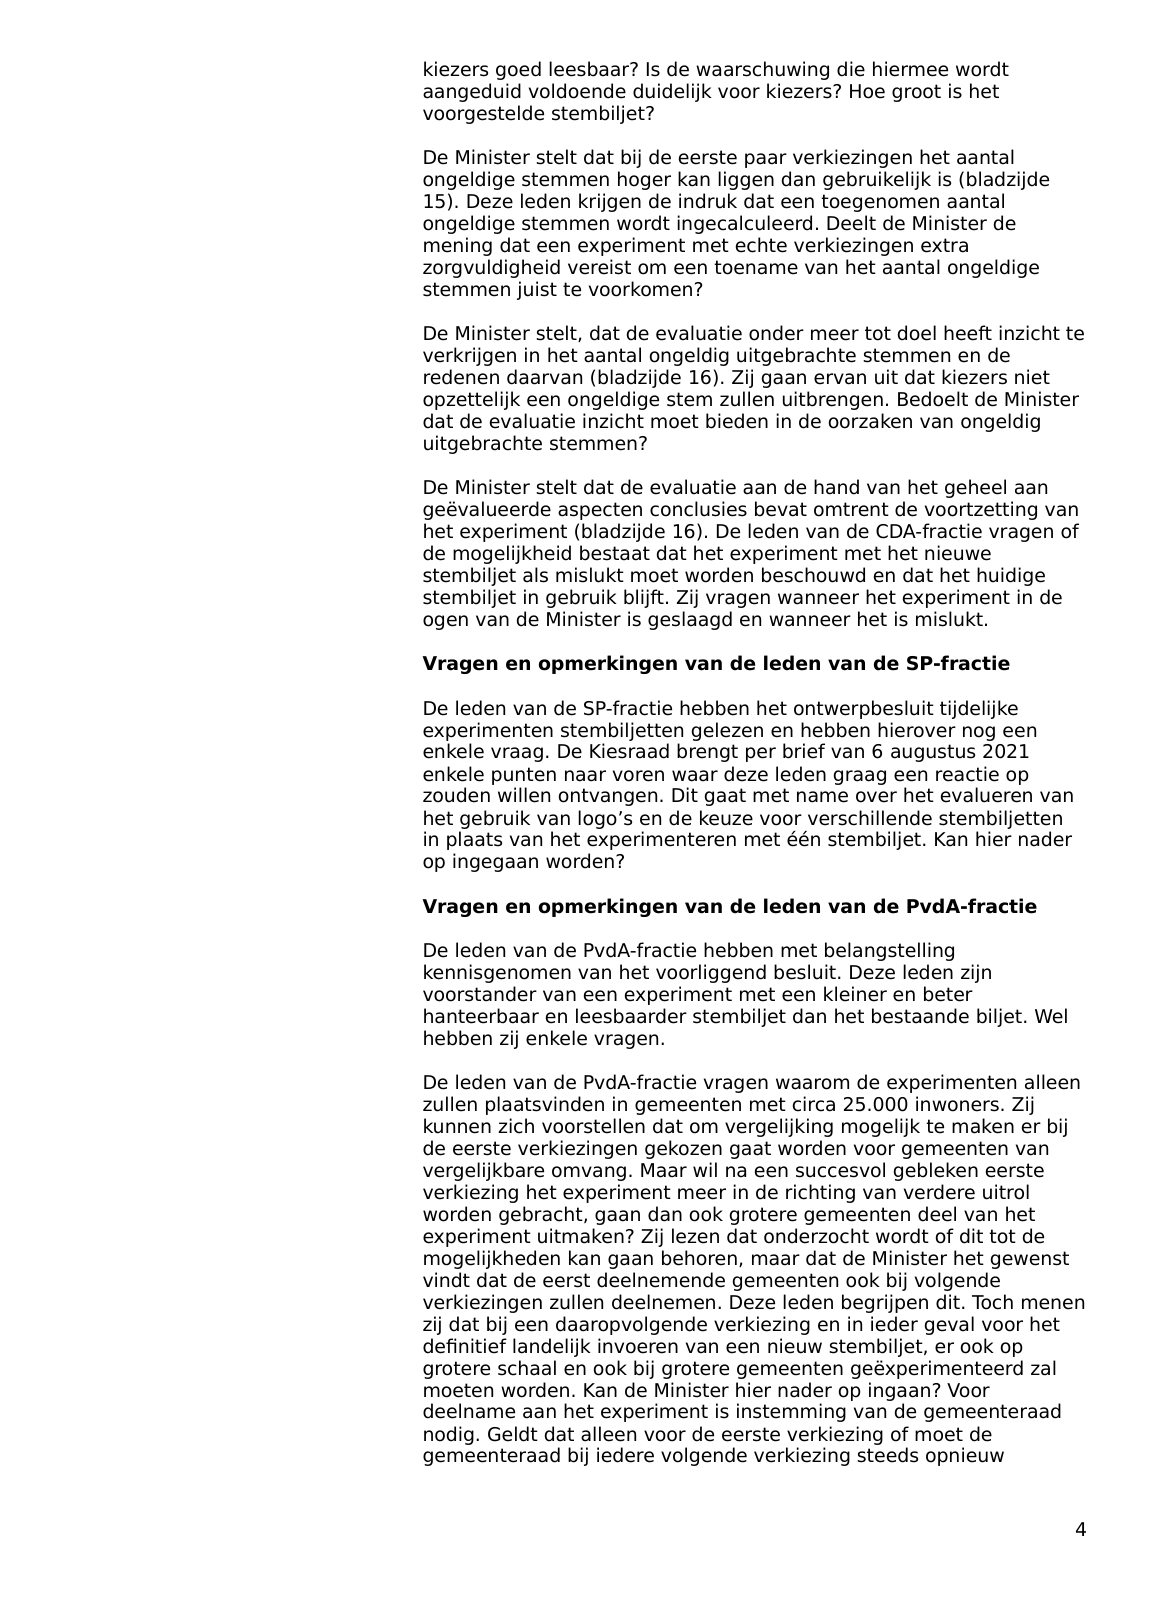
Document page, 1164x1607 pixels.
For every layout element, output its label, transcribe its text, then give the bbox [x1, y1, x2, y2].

text kiezers goed leesbaar? Is de waarschuwing die hiermee wordt aangeduid voldoende duidelijk voor kiezers? Hoe groot is het voorgestelde stembiljet? [422, 59, 1087, 125]
text De Minister stelt dat bij de eerste paar verkiezingen het aantal ongeldige stemmen hoger kan liggen dan gebruikelijk is (bladzijde 15). Deze leden krijgen de indruk dat een toegenomen aantal ongeldige stemmen wordt ingecalculeerd. Deelt de Minister de mening dat een experiment met echte verkiezingen extra zorgvuldigheid vereist om een toename van het aantal ongeldige stemmen juist te voorkomen? [422, 147, 1087, 301]
text De Minister stelt dat de evaluatie aan de hand van het geheel aan geëvalueerde aspecten conclusies bevat omtrent de voortzetting van het experiment (bladzijde 16). De leden van de CDA-fractie vragen of de mogelijkheid bestaat dat het experiment met het nieuwe stembiljet als mislukt moet worden beschouwd en dat het huidige stembiljet in gebruik blijft. Zij vragen wanneer het experiment in de ogen van de Minister is geslaagd en wanneer het is mislukt. [422, 477, 1087, 631]
text De leden van de SP-fractie hebben het ontwerpbesluit tijdelijke experimenten stembiljetten gelezen en hebben hierover nog een enkele vraag. De Kiesraad brengt per brief van 6 augustus 2021 enkele punten naar voren waar deze leden graag een reactie op zouden willen ontvangen. Dit gaat met name over het evalueren van het gebruik van logo’s en de keuze voor verschillende stembiljetten in plaats van het experimenteren met één stembiljet. Kan hier nader op ingegaan worden? [422, 697, 1087, 873]
subtitle Vragen en opmerkingen van de leden van de PvdA-fractie [422, 896, 1087, 917]
text De leden van de PvdA-fractie vragen waarom de experimenten alleen zullen plaatsvinden in gemeenten met circa 25.000 inwoners. Zij kunnen zich voorstellen dat om vergelijking mogelijk te maken er bij de eerste verkiezingen gekozen gaat worden voor gemeenten van vergelijkbare omvang. Maar wil na een succesvol gebleken eerste verkiezing het experiment meer in de richting van verdere uitrol worden gebracht, gaan dan ook grotere gemeenten deel van het experiment uitmaken? Zij lezen dat onderzocht wordt of dit tot de mogelijkheden kan gaan behoren, maar dat de Minister het gewenst vindt dat de eerst deelnemende gemeenten ook bij volgende verkiezingen zullen deelnemen. Deze leden begrijpen dit. Toch menen zij dat bij een daaropvolgende verkiezing en in ieder geval voor het definitief landelijk invoeren van een nieuw stembiljet, er ook op grotere schaal en ook bij grotere gemeenten geëxperimenteerd zal moeten worden. Kan de Minister hier nader op ingaan? Voor deelname aan het experiment is instemming van de gemeenteraad nodig. Geldt dat alleen voor de eerste verkiezing of moet de gemeenteraad bij iedere volgende verkiezing steeds opnieuw [422, 1072, 1087, 1467]
text De leden van de PvdA-fractie hebben met belangstelling kennisgenomen van het voorliggend besluit. Deze leden zijn voorstander van een experiment met een kleiner en beter hanteerbaar en leesbaarder stembiljet dan het bestaande biljet. Wel hebben zij enkele vragen. [422, 940, 1087, 1049]
text De Minister stelt, dat de evaluatie onder meer tot doel heeft inzicht te verkrijgen in het aantal ongeldig uitgebrachte stemmen en de redenen daarvan (bladzijde 16). Zij gaan ervan uit dat kiezers niet opzettelijk een ongeldige stem zullen uitbrengen. Bedoelt de Minister dat de evaluatie inzicht moet bieden in de oorzaken van ongeldig uitgebrachte stemmen? [422, 323, 1087, 455]
subtitle Vragen en opmerkingen van de leden van de SP-fractie [422, 653, 1087, 675]
